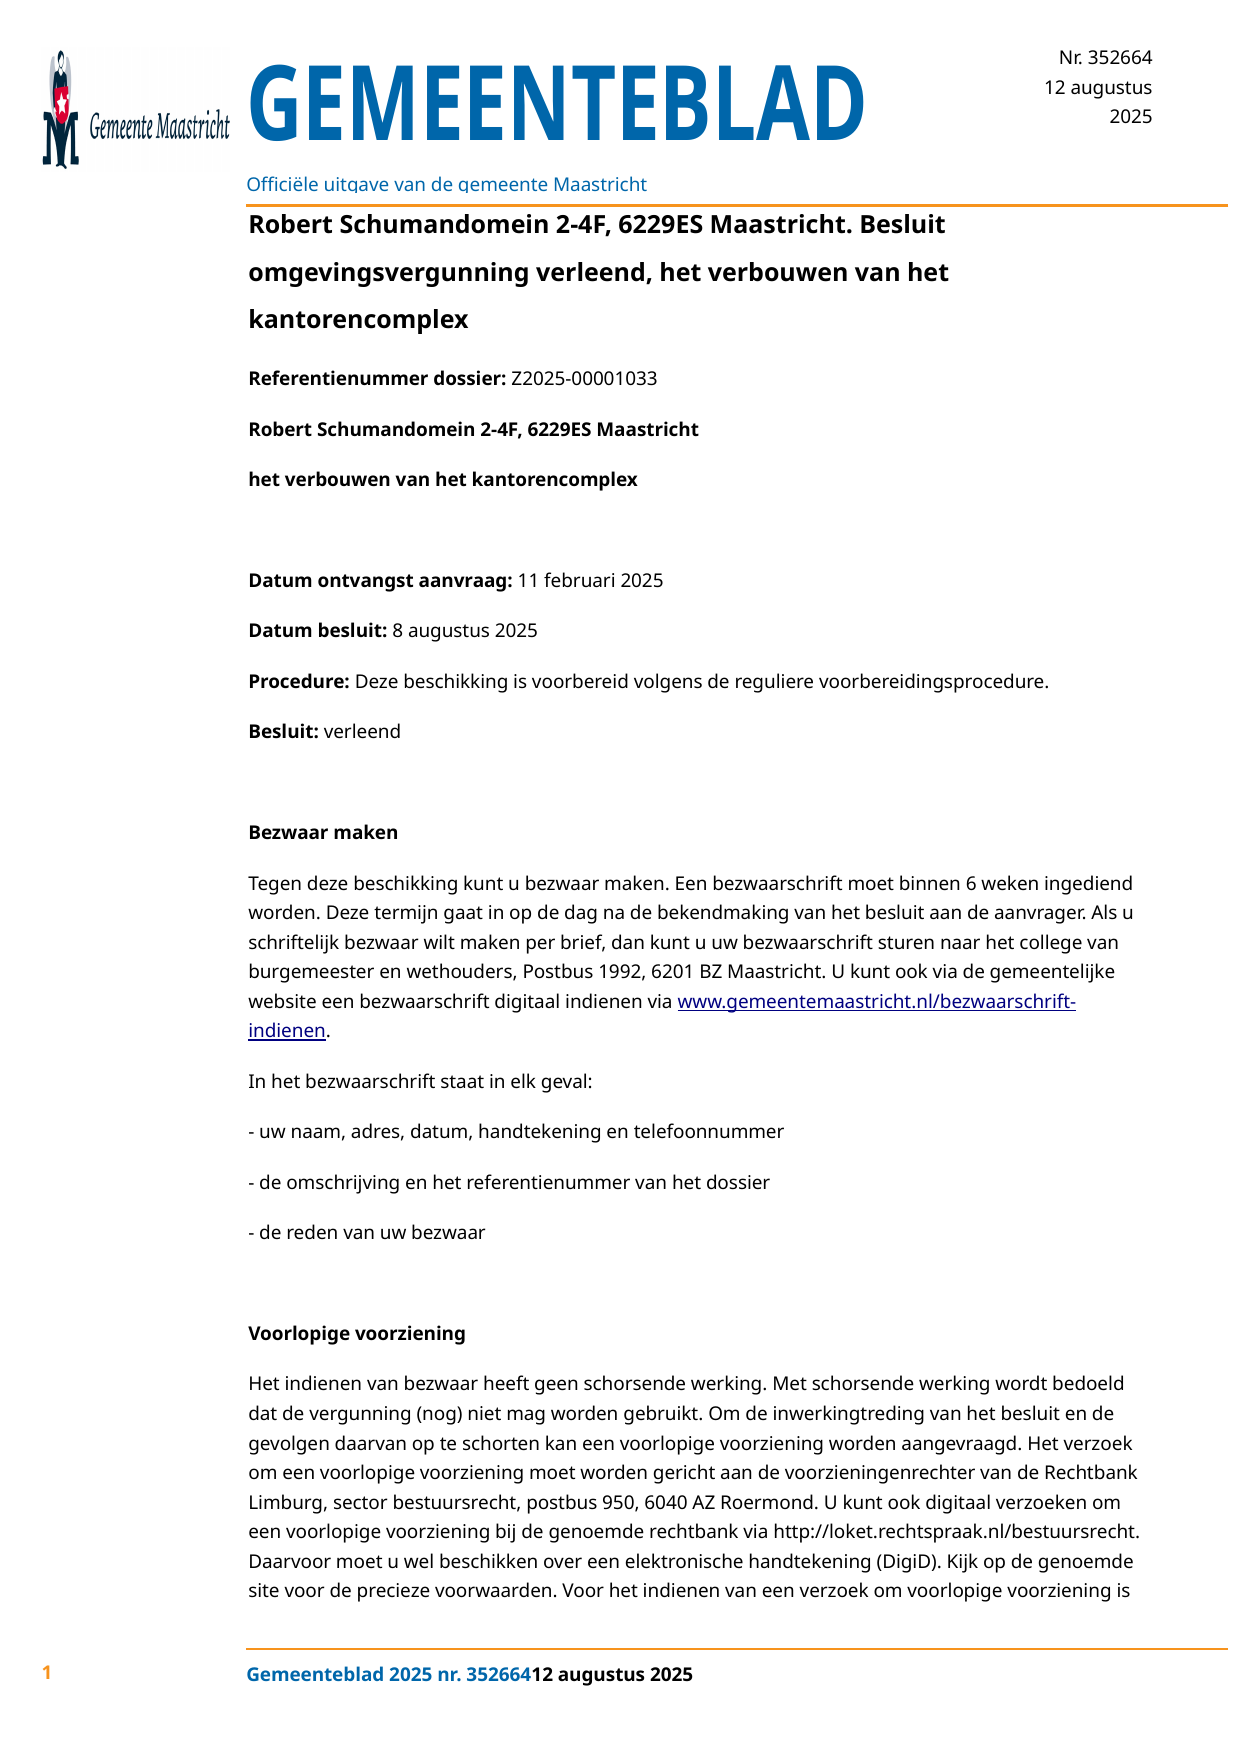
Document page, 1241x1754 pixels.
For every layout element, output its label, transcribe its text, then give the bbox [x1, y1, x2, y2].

text Besluit: verleend [248, 718, 1152, 744]
text Robert Schumandomein 2-4F, 6229ES Maastricht [248, 416, 1152, 442]
text Procedure: Deze beschikking is voorbereid volgens de reguliere voorbereidingsprocedure. [248, 668, 1152, 694]
text Datum ontvangst aanvraag: 11 februari 2025 [248, 567, 1152, 593]
text - uw naam, adres, datum, handtekening en telefoonnummer [248, 1118, 1152, 1144]
text In het bezwaarschrift staat in elk geval: [248, 1068, 1152, 1094]
text Voorlopige voorziening [248, 1320, 1152, 1346]
text het verbouwen van het kantorencomplex [248, 466, 1152, 492]
text - de reden van uw bezwaar [248, 1219, 1152, 1245]
text Het indienen van bezwaar heeft geen schorsende werking. Met schorsende werking wordt bedoeld dat de vergunning (nog) niet mag worden gebruikt. Om de inwerkingtreding van het besluit en de gevolgen daarvan op te schorten kan een voorlopige voorziening worden aangevraagd. Het verzoek om een voorlopige voorziening moet worden gericht aan de voorzieningenrechter van de Rechtbank Limburg, sector bestuursrecht, postbus 950, 6040 AZ Roermond. U kunt ook digitaal verzoeken om een voorlopige voorziening bij de genoemde rechtbank via http://loket.rechtspraak.nl/bestuursrecht. Daarvoor moet u wel beschikken over een elektronische handtekening (DigiD). Kijk op de genoemde site voor de precieze voorwaarden. Voor het indienen van een verzoek om voorlopige voorziening is [248, 1371, 1152, 1603]
text Datum besluit: 8 augustus 2025 [248, 618, 1152, 643]
text Robert Schumandomein 2-4F, 6229ES Maastricht. Besluit omgevingsvergunning verleend, het verbouwen van het kantorencomplex [248, 207, 1152, 336]
text Tegen deze beschikking kunt u bezwaar maken. Een bezwaarschrift moet binnen 6 weken ingediend worden. Deze termijn gaat in op de dag na de bekendmaking van het besluit aan de aanvrager. Als u schriftelijk bezwaar wilt maken per brief, dan kunt u uw bezwaarschrift sturen naar het college van burgemeester en wethouders, Postbus 1992, 6201 BZ Maastricht. U kunt ook via de gemeentelijke website een bezwaarschrift digitaal indienen via www.gemeentemaastricht.nl/bezwaarschrift-indienen. [248, 870, 1152, 1043]
text Bezwaar maken [248, 819, 1152, 845]
text Referentienummer dossier: Z2025-00001033 [248, 366, 1152, 391]
text - de omschrijving en het referentienummer van het dossier [248, 1169, 1152, 1194]
picture [41, 47, 231, 172]
